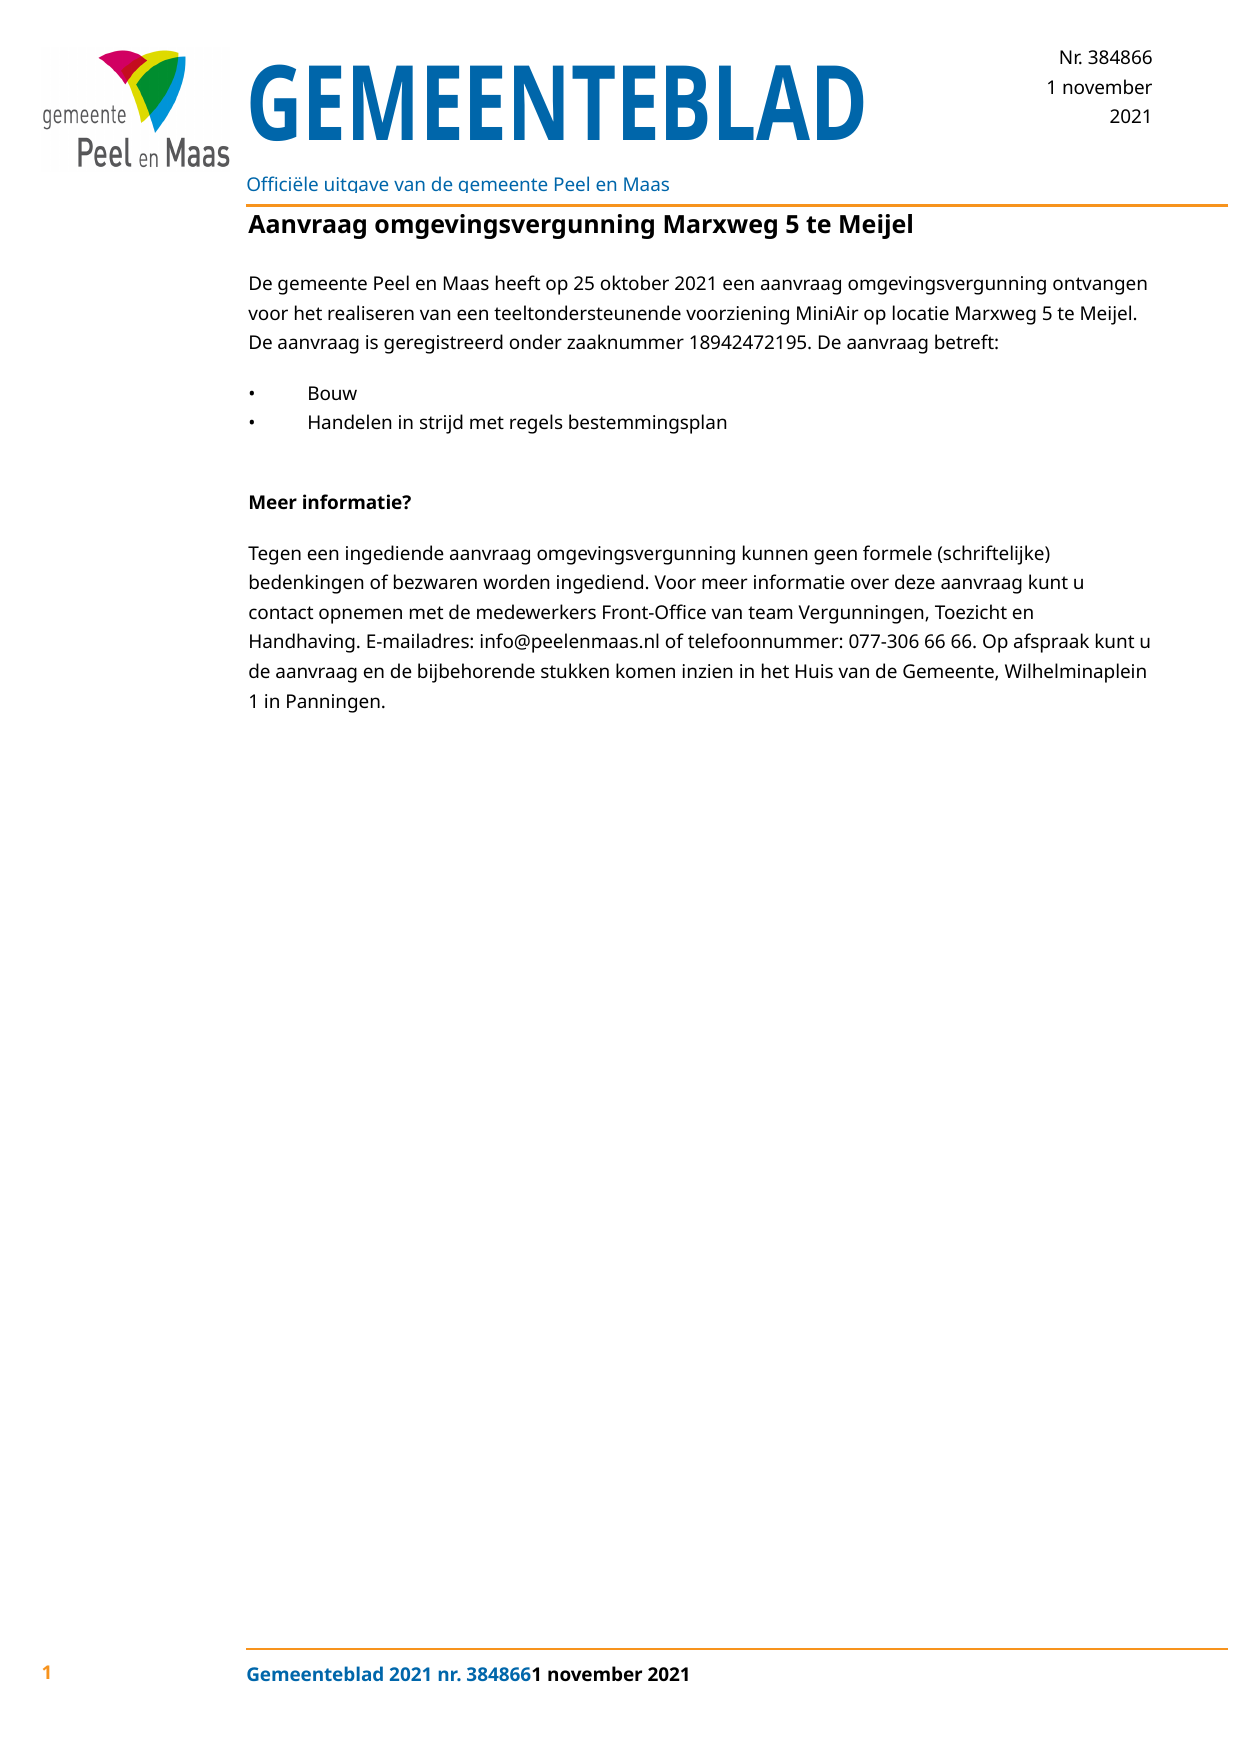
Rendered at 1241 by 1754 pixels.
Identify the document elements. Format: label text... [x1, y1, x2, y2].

list Handelen in strijd met regels bestemmingsplan [248, 409, 1152, 435]
text De gemeente Peel en Maas heeft op 25 oktober 2021 een aanvraag omgevingsvergunning ontvangen voor het realiseren van een teeltondersteunende voorziening MiniAir op locatie Marxweg 5 te Meijel. De aanvraag is geregistreerd onder zaaknummer 18942472195. De aanvraag betreft: [248, 270, 1152, 355]
text Meer informatie? [248, 489, 1152, 515]
picture [41, 47, 231, 172]
text Tegen een ingediende aanvraag omgevingsvergunning kunnen geen formele (schriftelijke) bedenkingen of bezwaren worden ingediend. Voor meer informatie over deze aanvraag kunt u contact opnemen met de medewerkers Front-Office van team Vergunningen, Toezicht en Handhaving. E-mailadres: info@peelenmaas.nl of telefoonnummer: 077-306 66 66. Op afspraak kunt u de aanvraag en de bijbehorende stukken komen inzien in het Huis van de Gemeente, Wilhelminaplein 1 in Panningen. [248, 540, 1152, 713]
list Bouw [248, 380, 1152, 406]
text Aanvraag omgevingsvergunning Marxweg 5 te Meijel [248, 207, 1152, 241]
